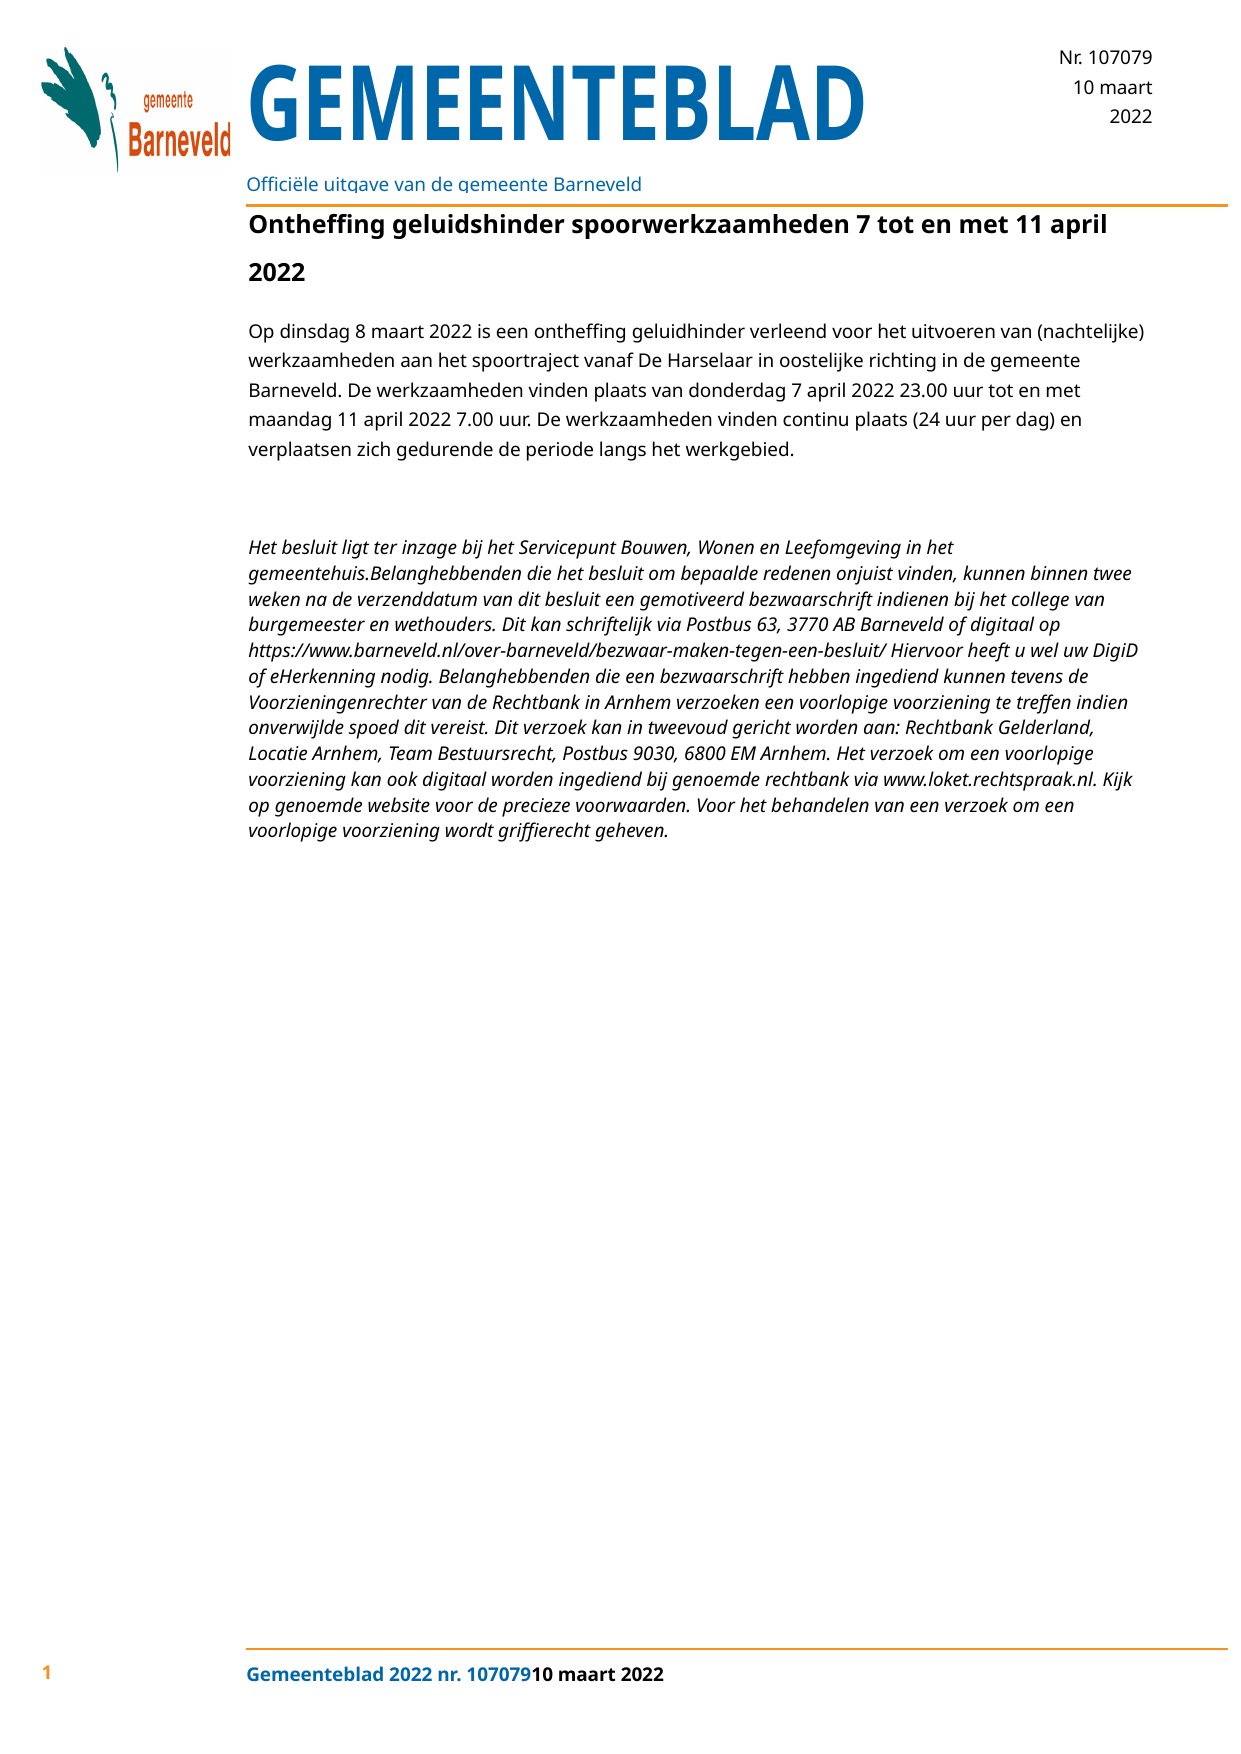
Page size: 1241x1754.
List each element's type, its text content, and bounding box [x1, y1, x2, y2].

text Ontheffing geluidshinder spoorwerkzaamheden 7 tot en met 11 april 2022 [248, 207, 1152, 288]
picture [41, 47, 231, 172]
text Op dinsdag 8 maart 2022 is een ontheffing geluidhinder verleend voor het uitvoeren van (nachtelijke) werkzaamheden aan het spoortraject vanaf De Harselaar in oostelijke richting in de gemeente Barneveld. De werkzaamheden vinden plaats van donderdag 7 april 2022 23.00 uur tot en met maandag 11 april 2022 7.00 uur. De werkzaamheden vinden continu plaats (24 uur per dag) en verplaatsen zich gedurende de periode langs het werkgebied. [248, 318, 1152, 462]
text Het besluit ligt ter inzage bij het Servicepunt Bouwen, Wonen en Leefomgeving in het gemeentehuis.Belanghebbenden die het besluit om bepaalde redenen onjuist vinden, kunnen binnen twee weken na de verzenddatum van dit besluit een gemotiveerd bezwaarschrift indienen bij het college van burgemeester en wethouders. Dit kan schriftelijk via Postbus 63, 3770 AB Barneveld of digitaal op https://www.barneveld.nl/over-barneveld/bezwaar-maken-tegen-een-besluit/ Hiervoor heeft u wel uw DigiD of eHerkenning nodig. Belanghebbenden die een bezwaarschrift hebben ingediend kunnen tevens de Voorzieningenrechter van de Rechtbank in Arnhem verzoeken een voorlopige voorziening te treffen indien onverwijlde spoed dit vereist. Dit verzoek kan in tweevoud gericht worden aan: Rechtbank Gelderland, Locatie Arnhem, Team Bestuursrecht, Postbus 9030, 6800 EM Arnhem. Het verzoek om een voorlopige voorziening kan ook digitaal worden ingediend bij genoemde rechtbank via www.loket.rechtspraak.nl. Kijk op genoemde website voor de precieze voorwaarden. Voor het behandelen van een verzoek om een voorlopige voorziening wordt griffierecht geheven. [248, 534, 1152, 843]
